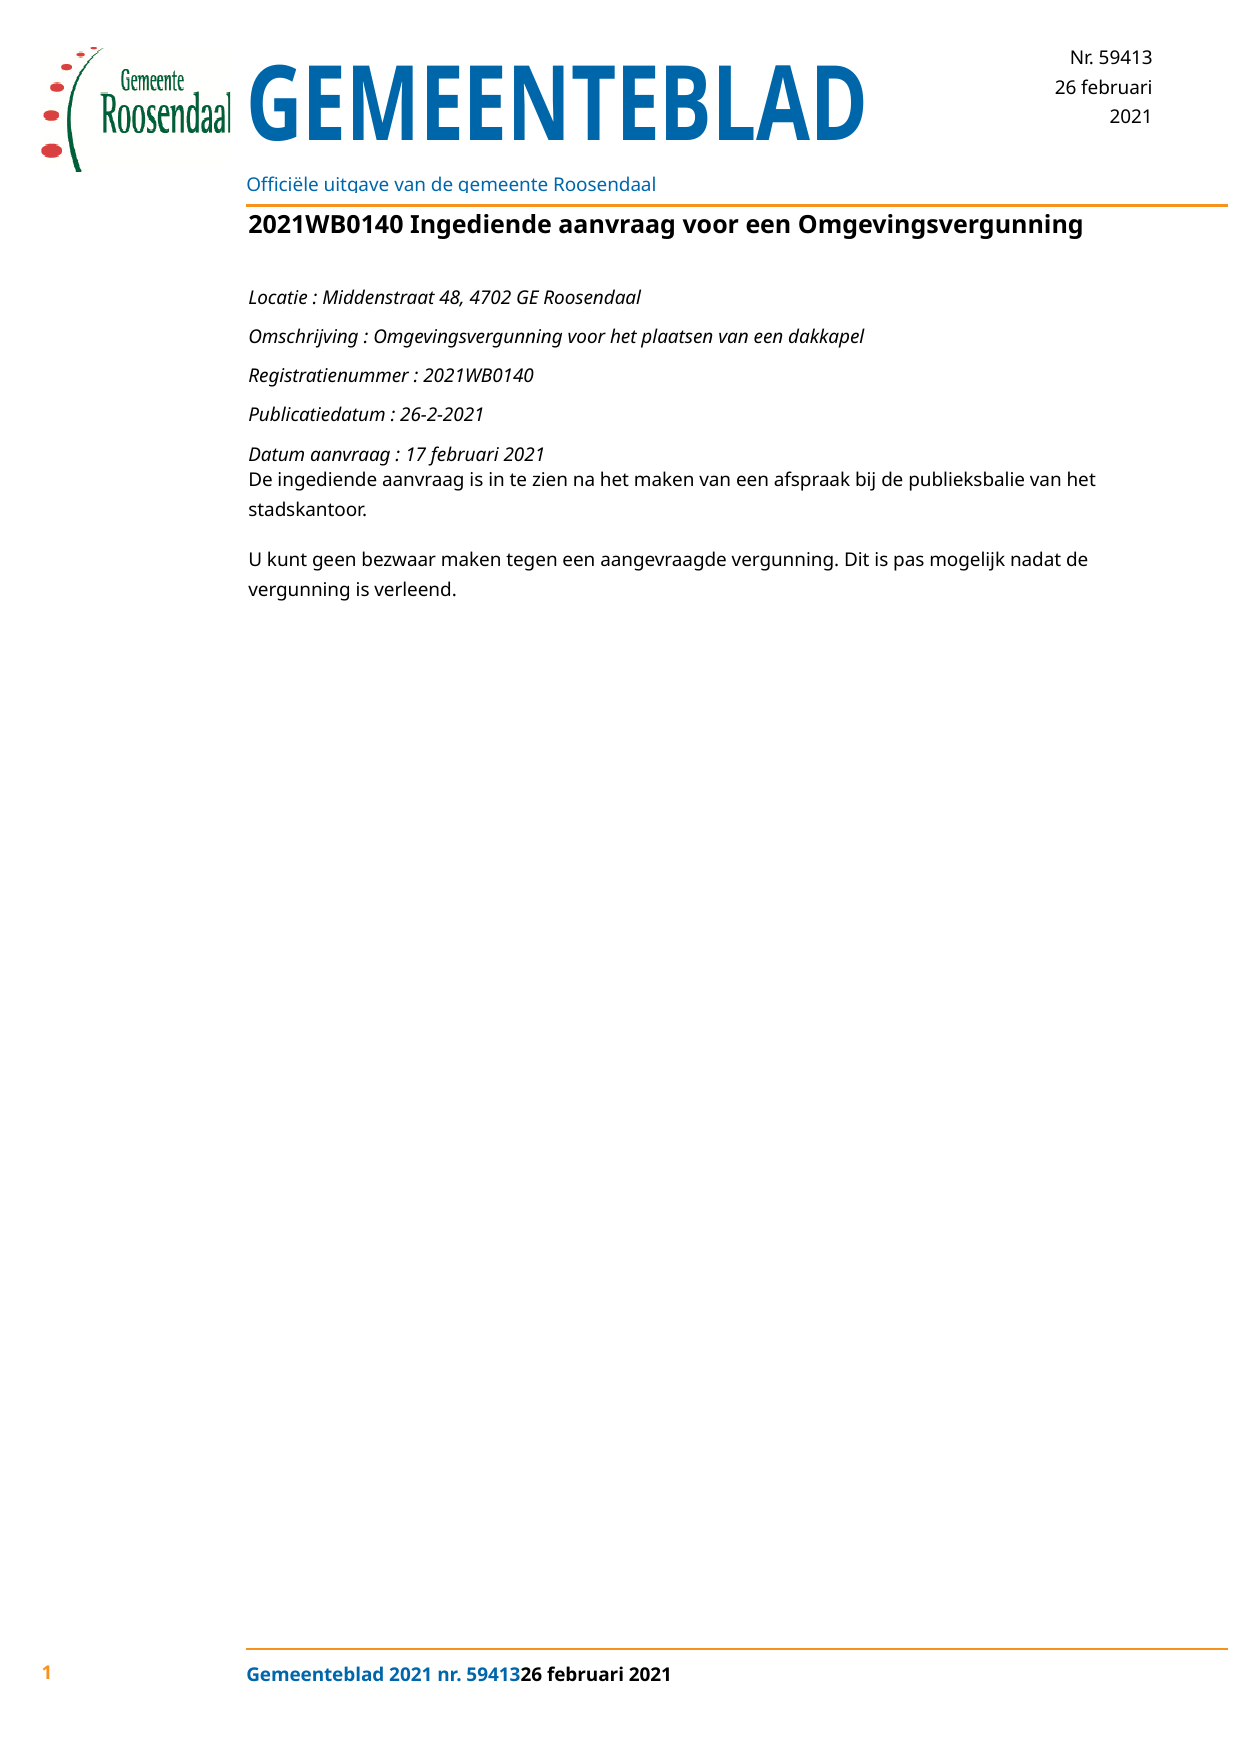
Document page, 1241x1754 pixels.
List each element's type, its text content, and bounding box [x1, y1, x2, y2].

picture [41, 47, 231, 172]
text Publicatiedatum : 26-2-2021 [248, 402, 1152, 427]
text Datum aanvraag : 17 februari 2021 [248, 441, 1152, 467]
text Registratienummer : 2021WB0140 [248, 362, 1152, 388]
text Locatie : Middenstraat 48, 4702 GE Roosendaal [248, 284, 1152, 309]
text 2021WB0140 Ingediende aanvraag voor een Omgevingsvergunning [248, 207, 1152, 241]
text Omschrijving : Omgevingsvergunning voor het plaatsen van een dakkapel [248, 323, 1152, 349]
text De ingediende aanvraag is in te zien na het maken van een afspraak bij de publieksbalie van het stadskantoor. [248, 467, 1152, 522]
text U kunt geen bezwaar maken tegen een aangevraagde vergunning. Dit is pas mogelijk nadat de vergunning is verleend. [248, 547, 1152, 602]
